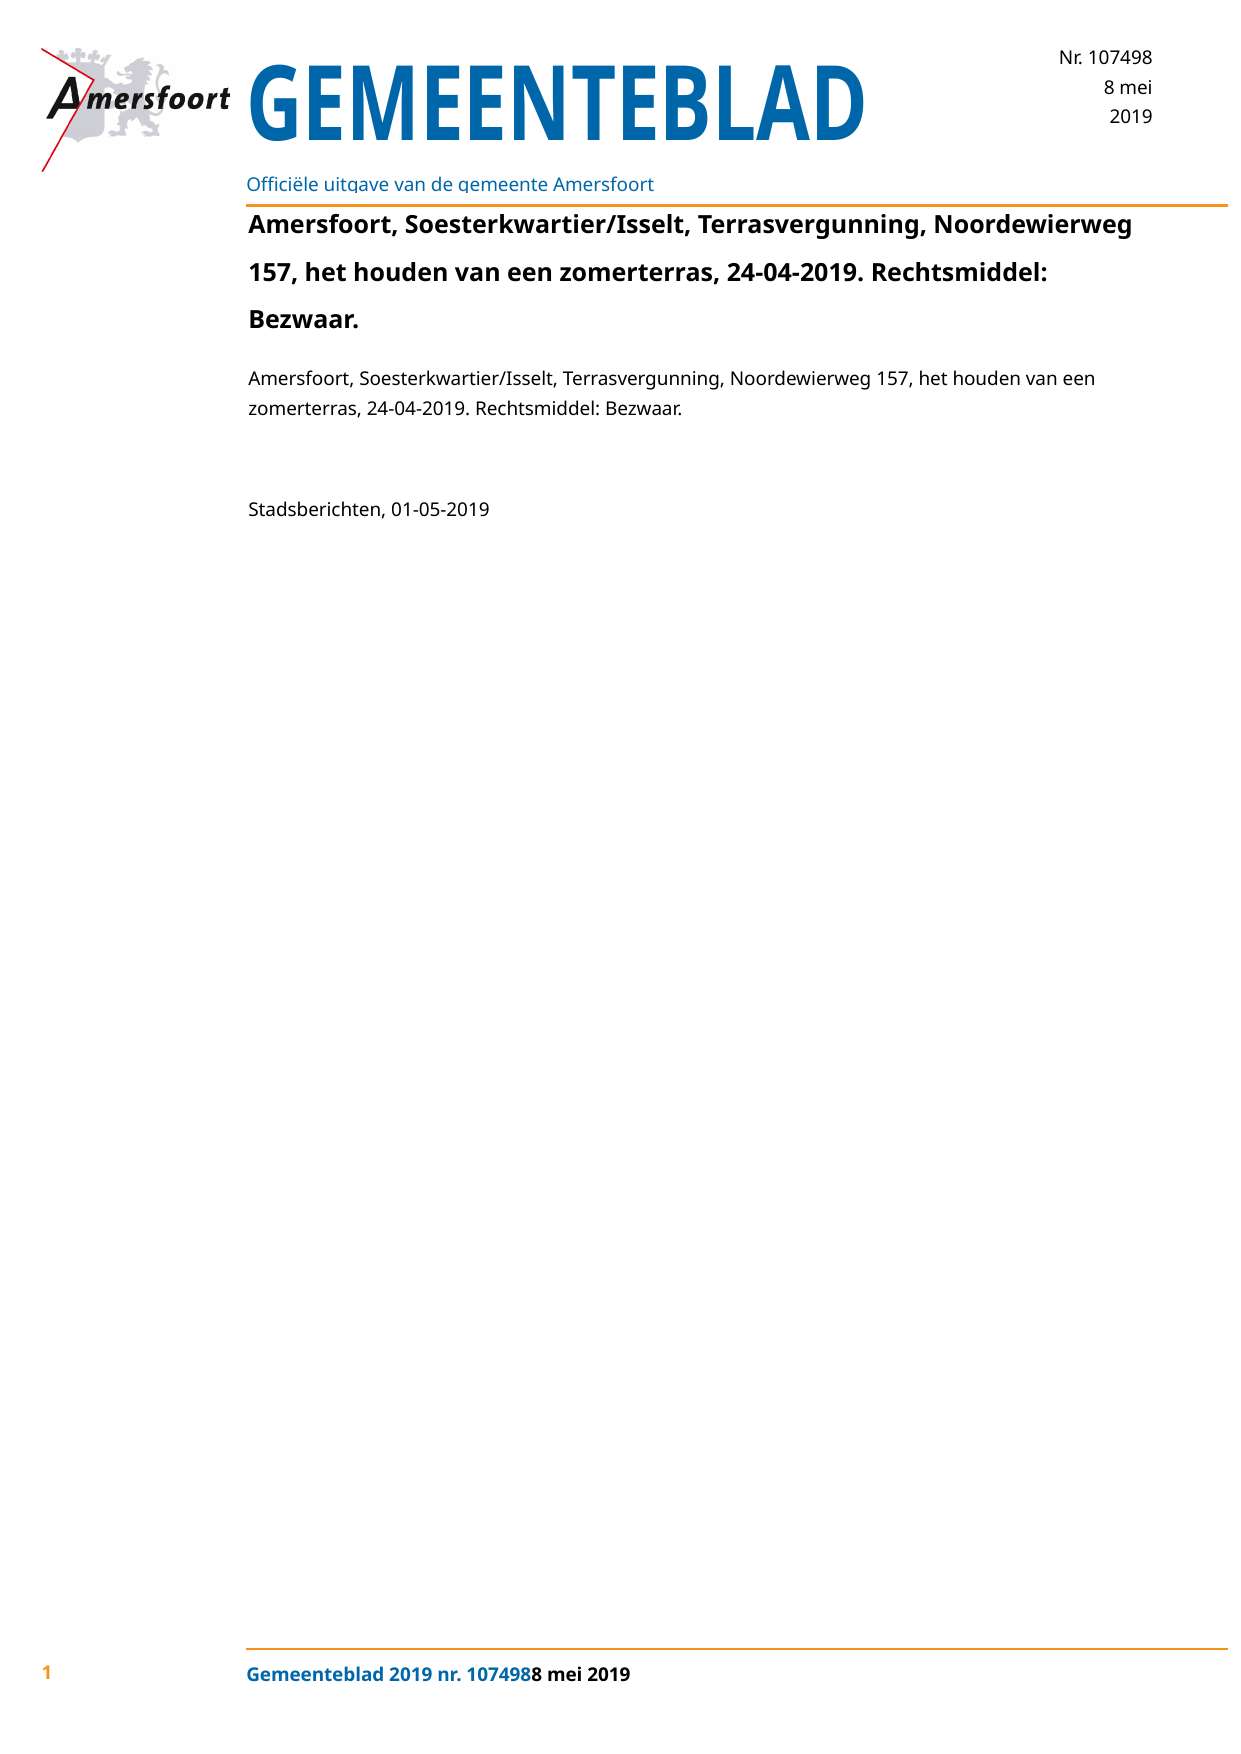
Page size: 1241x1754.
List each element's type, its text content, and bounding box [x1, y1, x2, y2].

picture [41, 47, 231, 172]
text Amersfoort, Soesterkwartier/Isselt, Terrasvergunning, Noordewierweg 157, het houden van een zomerterras, 24-04-2019. Rechtsmiddel: Bezwaar. [248, 207, 1152, 336]
text Stadsberichten, 01-05-2019 [248, 496, 1152, 522]
text Amersfoort, Soesterkwartier/Isselt, Terrasvergunning, Noordewierweg 157, het houden van een zomerterras, 24-04-2019. Rechtsmiddel: Bezwaar. [248, 366, 1152, 421]
